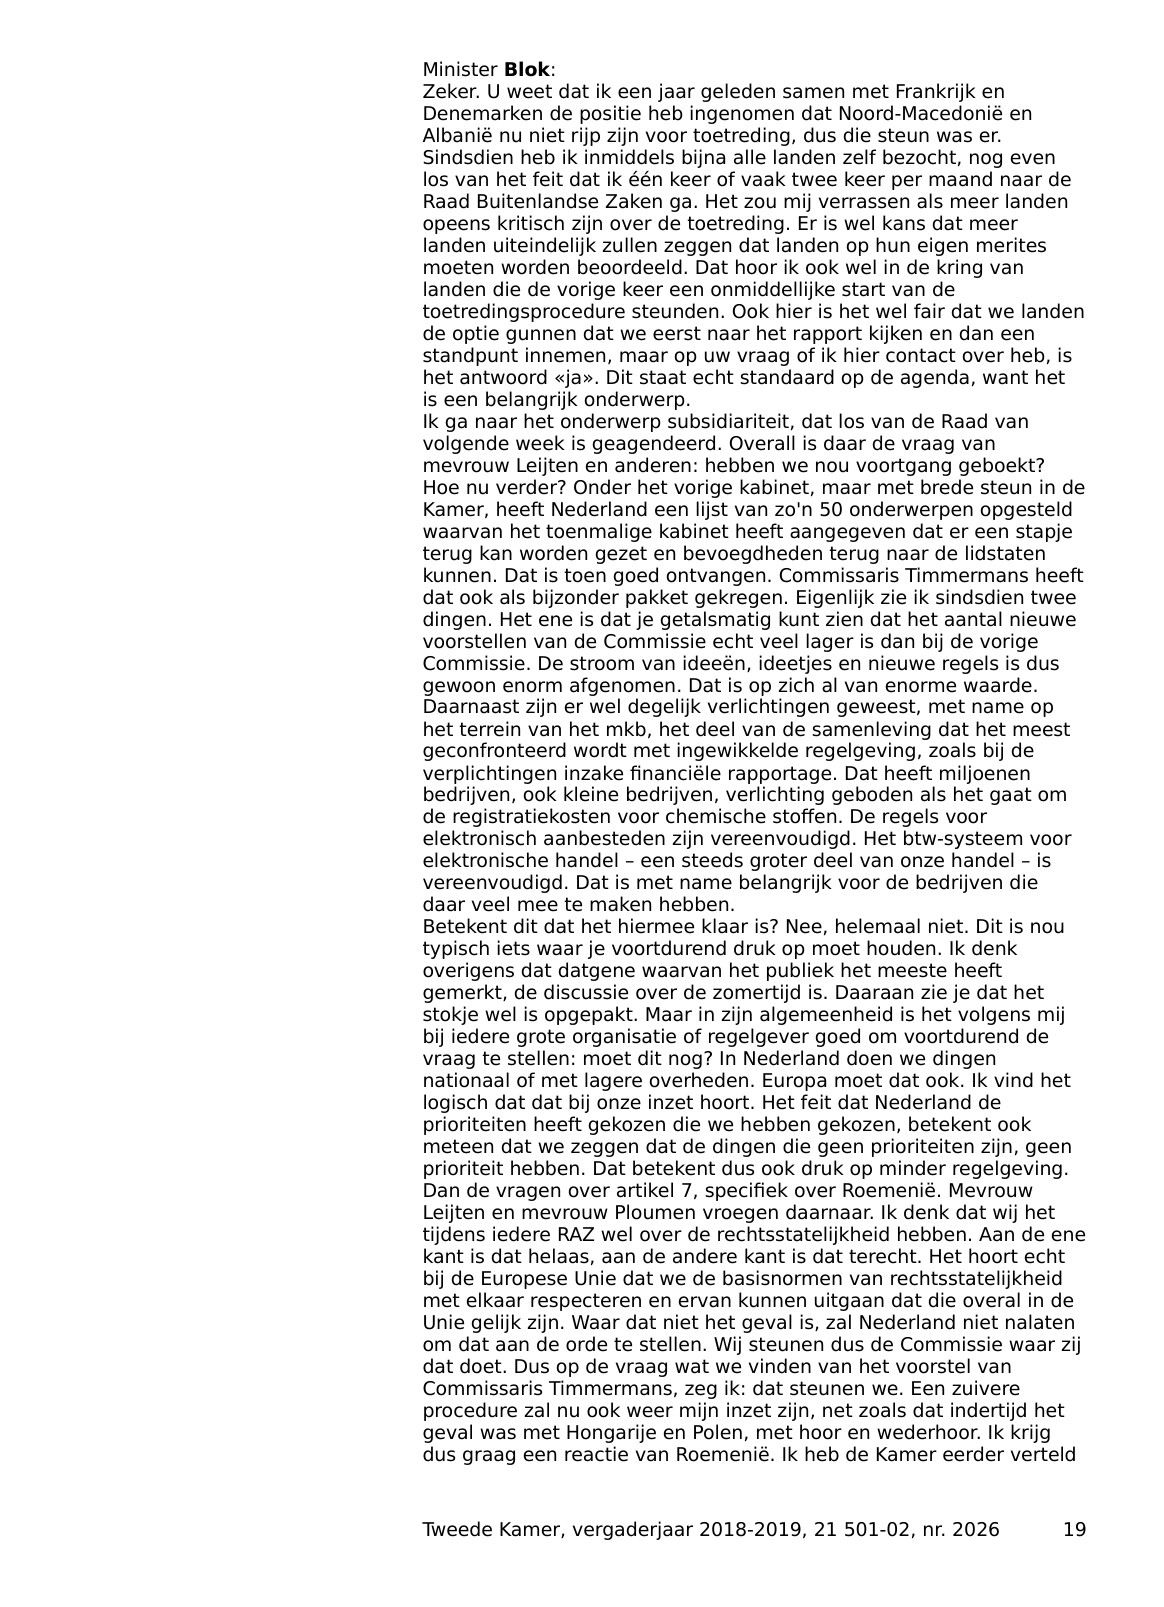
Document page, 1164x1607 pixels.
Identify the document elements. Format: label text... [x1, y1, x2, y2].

text Dan de vragen over artikel 7, specifiek over Roemenië. Mevrouw Leijten en mevrouw Ploumen vroegen daarnaar. Ik denk dat wij het tijdens iedere RAZ wel over de rechtsstatelijkheid hebben. Aan de ene kant is dat helaas, aan de andere kant is dat terecht. Het hoort echt bij de Europese Unie dat we de basisnormen van rechtsstatelijkheid met elkaar respecteren en ervan kunnen uitgaan dat die overal in de Unie gelijk zijn. Waar dat niet het geval is, zal Nederland niet nalaten om dat aan de orde te stellen. Wij steunen dus de Commissie waar zij dat doet. Dus op de vraag wat we vinden van het voorstel van Commissaris Timmermans, zeg ik: dat steunen we. Een zuivere procedure zal nu ook weer mijn inzet zijn, net zoals dat indertijd het geval was met Hongarije en Polen, met hoor en wederhoor. Ik krijg dus graag een reactie van Roemenië. Ik heb de Kamer eerder verteld [422, 1180, 1087, 1466]
text Betekent dit dat het hiermee klaar is? Nee, helemaal niet. Dit is nou typisch iets waar je voortdurend druk op moet houden. Ik denk overigens dat datgene waarvan het publiek het meeste heeft gemerkt, de discussie over de zomertijd is. Daaraan zie je dat het stokje wel is opgepakt. Maar in zijn algemeenheid is het volgens mij bij iedere grote organisatie of regelgever goed om voortdurend de vraag te stellen: moet dit nog? In Nederland doen we dingen nationaal of met lagere overheden. Europa moet dat ook. Ik vind het logisch dat dat bij onze inzet hoort. Het feit dat Nederland de prioriteiten heeft gekozen die we hebben gekozen, betekent ook meteen dat we zeggen dat de dingen die geen prioriteiten zijn, geen prioriteit hebben. Dat betekent dus ook druk op minder regelgeving. [422, 916, 1087, 1180]
text Minister Blok: [422, 59, 1087, 81]
text Ik ga naar het onderwerp subsidiariteit, dat los van de Raad van volgende week is geagendeerd. Overall is daar de vraag van mevrouw Leijten en anderen: hebben we nou voortgang geboekt? Hoe nu verder? Onder het vorige kabinet, maar met brede steun in de Kamer, heeft Nederland een lijst van zo'n 50 onderwerpen opgesteld waarvan het toenmalige kabinet heeft aangegeven dat er een stapje terug kan worden gezet en bevoegdheden terug naar de lidstaten kunnen. Dat is toen goed ontvangen. Commissaris Timmermans heeft dat ook als bijzonder pakket gekregen. Eigenlijk zie ik sindsdien twee dingen. Het ene is dat je getalsmatig kunt zien dat het aantal nieuwe voorstellen van de Commissie echt veel lager is dan bij de vorige Commissie. De stroom van ideeën, ideetjes en nieuwe regels is dus gewoon enorm afgenomen. Dat is op zich al van enorme waarde. Daarnaast zijn er wel degelijk verlichtingen geweest, met name op het terrein van het mkb, het deel van de samenleving dat het meest geconfronteerd wordt met ingewikkelde regelgeving, zoals bij de verplichtingen inzake financiële rapportage. Dat heeft miljoenen bedrijven, ook kleine bedrijven, verlichting geboden als het gaat om de registratiekosten voor chemische stoffen. De regels voor elektronisch aanbesteden zijn vereenvoudigd. Het btw-systeem voor elektronische handel – een steeds groter deel van onze handel – is vereenvoudigd. Dat is met name belangrijk voor de bedrijven die daar veel mee te maken hebben. [422, 411, 1087, 916]
text Zeker. U weet dat ik een jaar geleden samen met Frankrijk en Denemarken de positie heb ingenomen dat Noord-Macedonië en Albanië nu niet rijp zijn voor toetreding, dus die steun was er. Sindsdien heb ik inmiddels bijna alle landen zelf bezocht, nog even los van het feit dat ik één keer of vaak twee keer per maand naar de Raad Buitenlandse Zaken ga. Het zou mij verrassen als meer landen opeens kritisch zijn over de toetreding. Er is wel kans dat meer landen uiteindelijk zullen zeggen dat landen op hun eigen merites moeten worden beoordeeld. Dat hoor ik ook wel in de kring van landen die de vorige keer een onmiddellijke start van de toetredingsprocedure steunden. Ook hier is het wel fair dat we landen de optie gunnen dat we eerst naar het rapport kijken en dan een standpunt innemen, maar op uw vraag of ik hier contact over heb, is het antwoord «ja». Dit staat echt standaard op de agenda, want het is een belangrijk onderwerp. [422, 81, 1087, 411]
